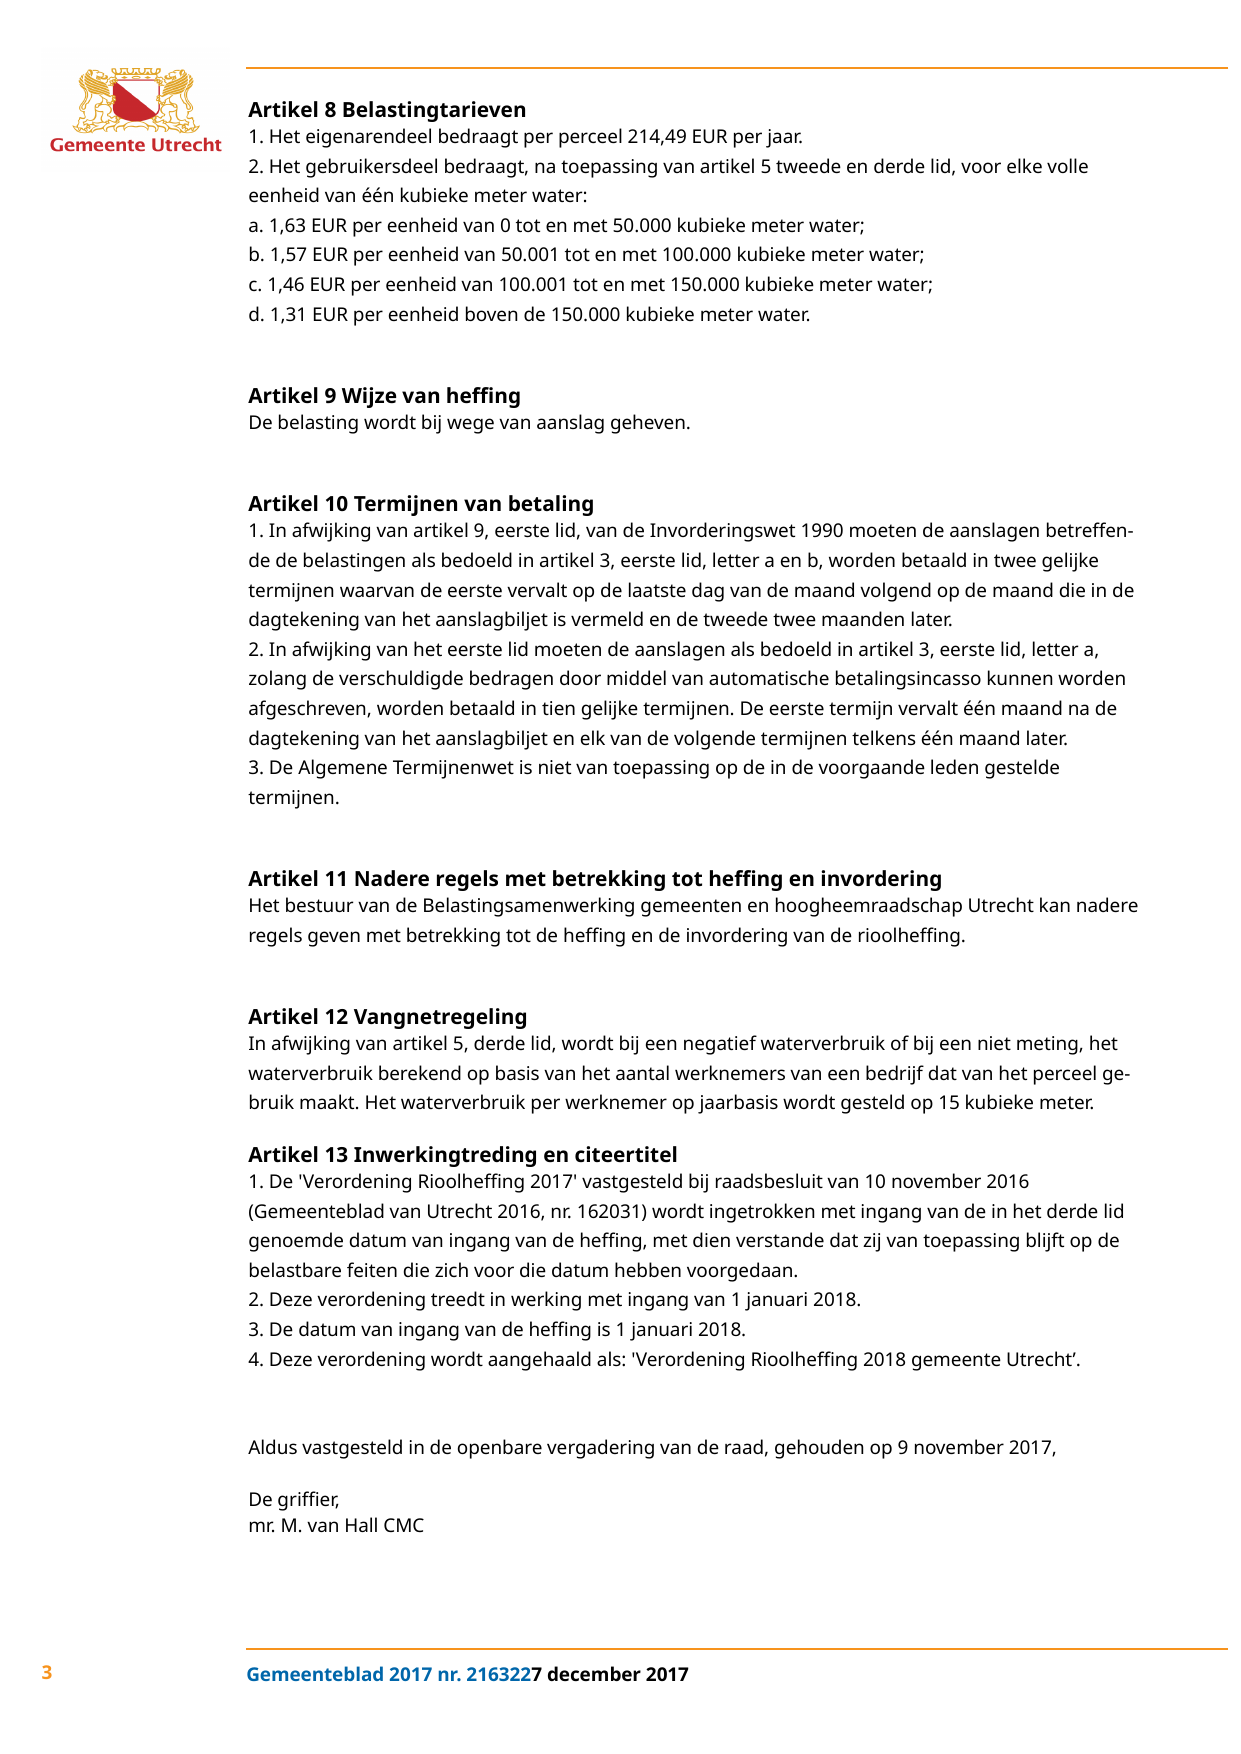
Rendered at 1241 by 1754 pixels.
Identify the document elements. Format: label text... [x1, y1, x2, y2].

text Artikel 13 Inwerkingtreding en citeertitel [248, 1140, 1152, 1168]
text d. 1,31 EUR per eenheid boven de 150.000 kubieke meter water. [248, 301, 1152, 326]
text 2. Deze verordening treedt in werking met ingang van 1 januari 2018. [248, 1287, 1152, 1312]
picture [41, 47, 231, 172]
text Artikel 11 Nadere regels met betrekking tot heffing en invordering [248, 864, 1152, 892]
text Artikel 10 Termijnen van betaling [248, 489, 1152, 518]
text 2. In afwijking van het eerste lid moeten de aanslagen als bedoeld in artikel 3, eerste lid, letter a, zolang de verschuldigde bedragen door middel van automatische betalingsincasso kunnen worden afgeschreven, worden betaald in tien gelijke termijnen. De eerste termijn vervalt één maand na de dagtekening van het aanslagbiljet en elk van de volgende termijnen telkens één maand later. [248, 636, 1152, 750]
text c. 1,46 EUR per eenheid van 100.001 tot en met 150.000 kubieke meter water; [248, 271, 1152, 297]
text Het bestuur van de Belastingsamenwerking gemeenten en hoogheemraadschap Utrecht kan nadere regels geven met betrekking tot de heffing en de invordering van de rioolheffing. [248, 892, 1152, 948]
text 1. In afwijking van artikel 9, eerste lid, van de Invorderingswet 1990 moeten de aanslagen betreffen-de de belastingen als bedoeld in artikel 3, eerste lid, letter a en b, worden betaald in twee gelijke termijnen waarvan de eerste vervalt op de laatste dag van de maand volgend op de maand die in de dagtekening van het aanslagbiljet is vermeld en de tweede twee maanden later. [248, 518, 1152, 632]
text 3. De datum van ingang van de heffing is 1 januari 2018. [248, 1316, 1152, 1342]
text b. 1,57 EUR per eenheid van 50.001 tot en met 100.000 kubieke meter water; [248, 242, 1152, 267]
text 1. Het eigenarendeel bedraagt per perceel 214,49 EUR per jaar. [248, 123, 1152, 149]
text De griffier, [248, 1486, 1152, 1512]
text De belasting wordt bij wege van aanslag geheven. [248, 409, 1152, 435]
text a. 1,63 EUR per eenheid van 0 tot en met 50.000 kubieke meter water; [248, 212, 1152, 238]
text 2. Het gebruikersdeel bedraagt, na toepassing van artikel 5 tweede en derde lid, voor elke volle eenheid van één kubieke meter water: [248, 153, 1152, 208]
text 4. Deze verordening wordt aangehaald als: 'Verordening Rioolheffing 2018 gemeente Utrecht’. [248, 1346, 1152, 1372]
text mr. M. van Hall CMC [248, 1512, 1152, 1537]
text 3. De Algemene Termijnenwet is niet van toepassing op de in de voorgaande leden gestelde termijnen. [248, 754, 1152, 809]
text Artikel 9 Wijze van heffing [248, 381, 1152, 409]
text 1. De 'Verordening Rioolheffing 2017' vastgesteld bij raadsbesluit van 10 november 2016 (Gemeenteblad van Utrecht 2016, nr. 162031) wordt ingetrokken met ingang van de in het derde lid genoemde datum van ingang van de heffing, met dien verstande dat zij van toepassing blijft op de belastbare feiten die zich voor die datum hebben voorgedaan. [248, 1168, 1152, 1283]
text In afwijking van artikel 5, derde lid, wordt bij een negatief waterverbruik of bij een niet meting, het waterverbruik berekend op basis van het aantal werknemers van een bedrijf dat van het perceel ge-bruik maakt. Het waterverbruik per werknemer op jaarbasis wordt gesteld op 15 kubieke meter. [248, 1030, 1152, 1115]
text Artikel 12 Vangnetregeling [248, 1002, 1152, 1030]
text Artikel 8 Belastingtarieven [248, 95, 1152, 123]
text Aldus vastgesteld in de openbare vergadering van de raad, gehouden op 9 november 2017, [248, 1434, 1152, 1460]
